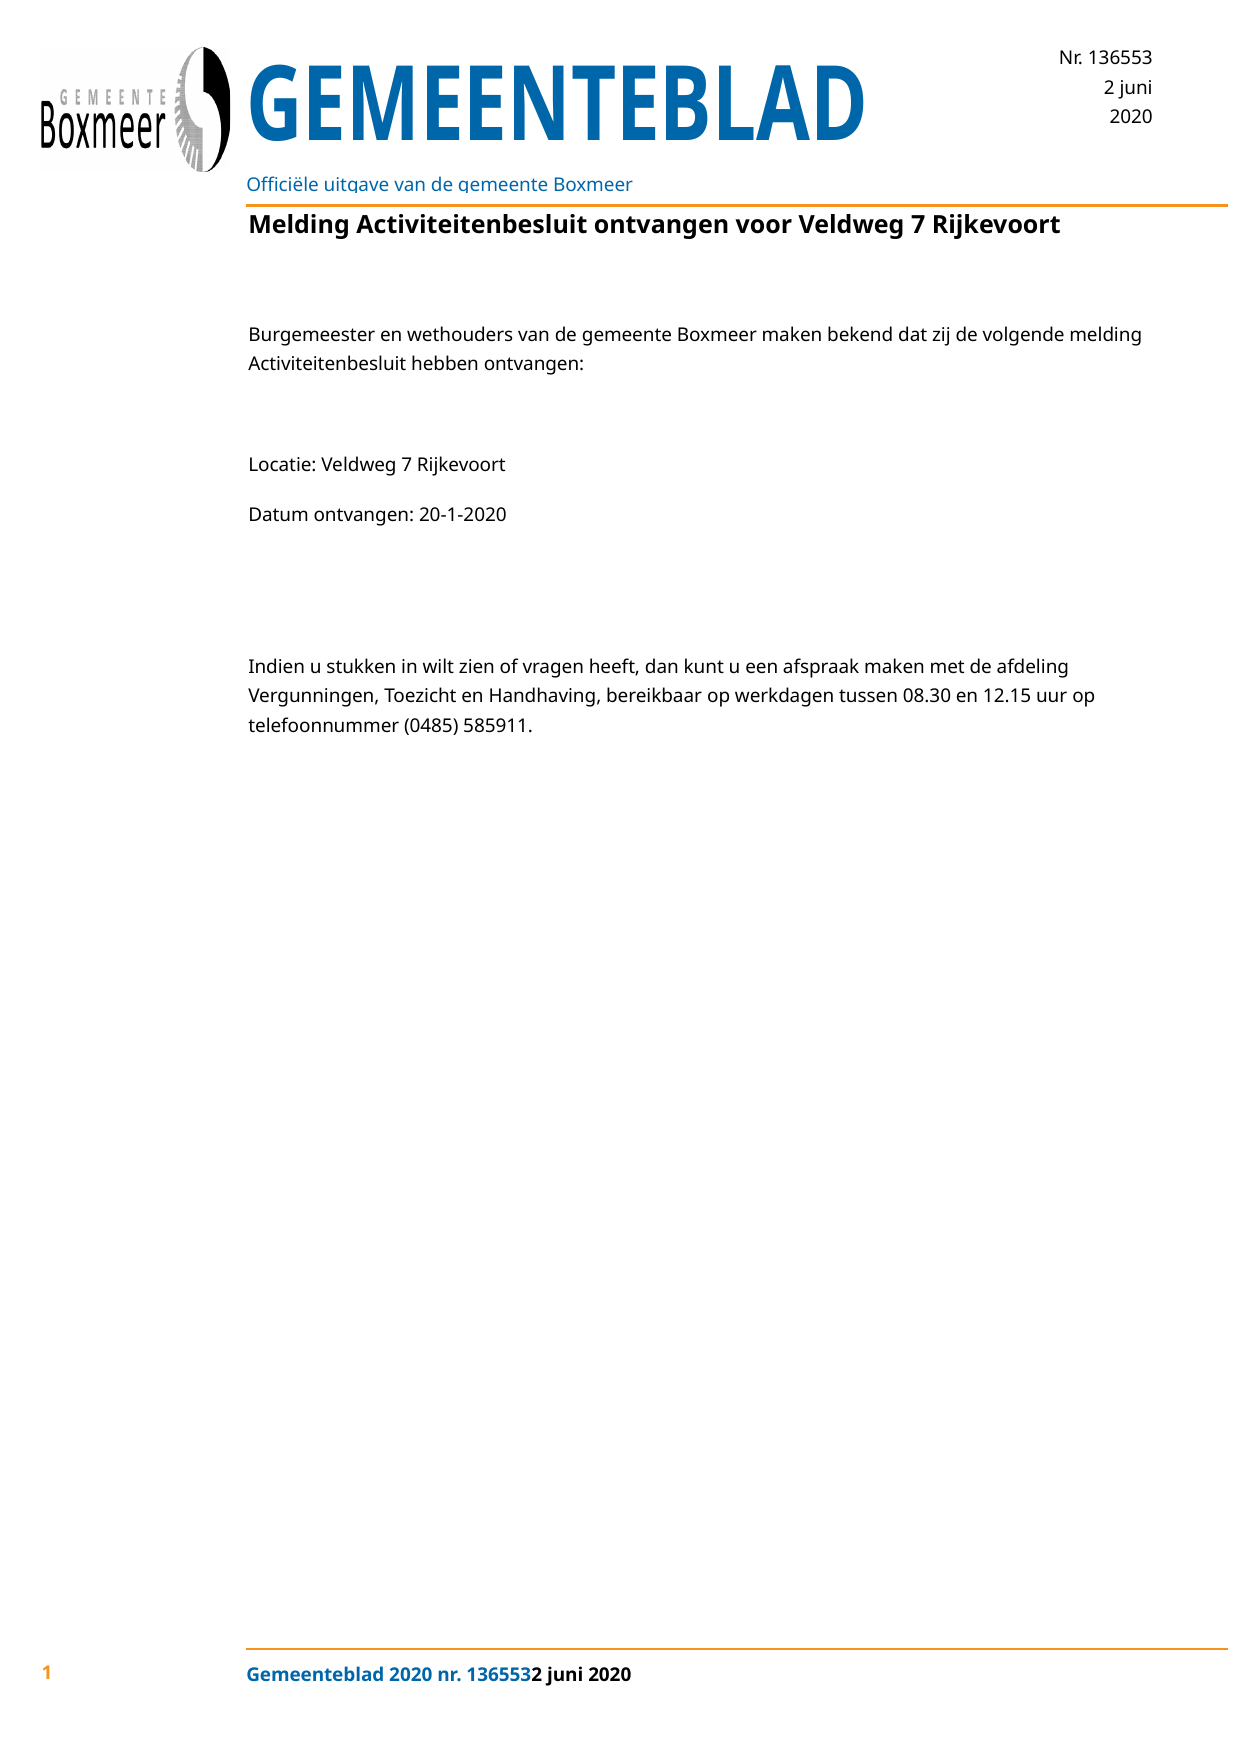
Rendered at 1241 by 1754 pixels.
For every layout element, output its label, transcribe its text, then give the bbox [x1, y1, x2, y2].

text Datum ontvangen: 20-1-2020 [248, 502, 1152, 527]
text Locatie: Veldweg 7 Rijkevoort [248, 451, 1152, 477]
text Melding Activiteitenbesluit ontvangen voor Veldweg 7 Rijkevoort [248, 207, 1152, 241]
text Burgemeester en wethouders van de gemeente Boxmeer maken bekend dat zij de volgende melding Activiteitenbesluit hebben ontvangen: [248, 321, 1152, 376]
picture [41, 47, 231, 172]
text Indien u stukken in wilt zien of vragen heeft, dan kunt u een afspraak maken met de afdeling Vergunningen, Toezicht en Handhaving, bereikbaar op werkdagen tussen 08.30 en 12.15 uur op telefoonnummer (0485) 585911. [248, 653, 1152, 738]
